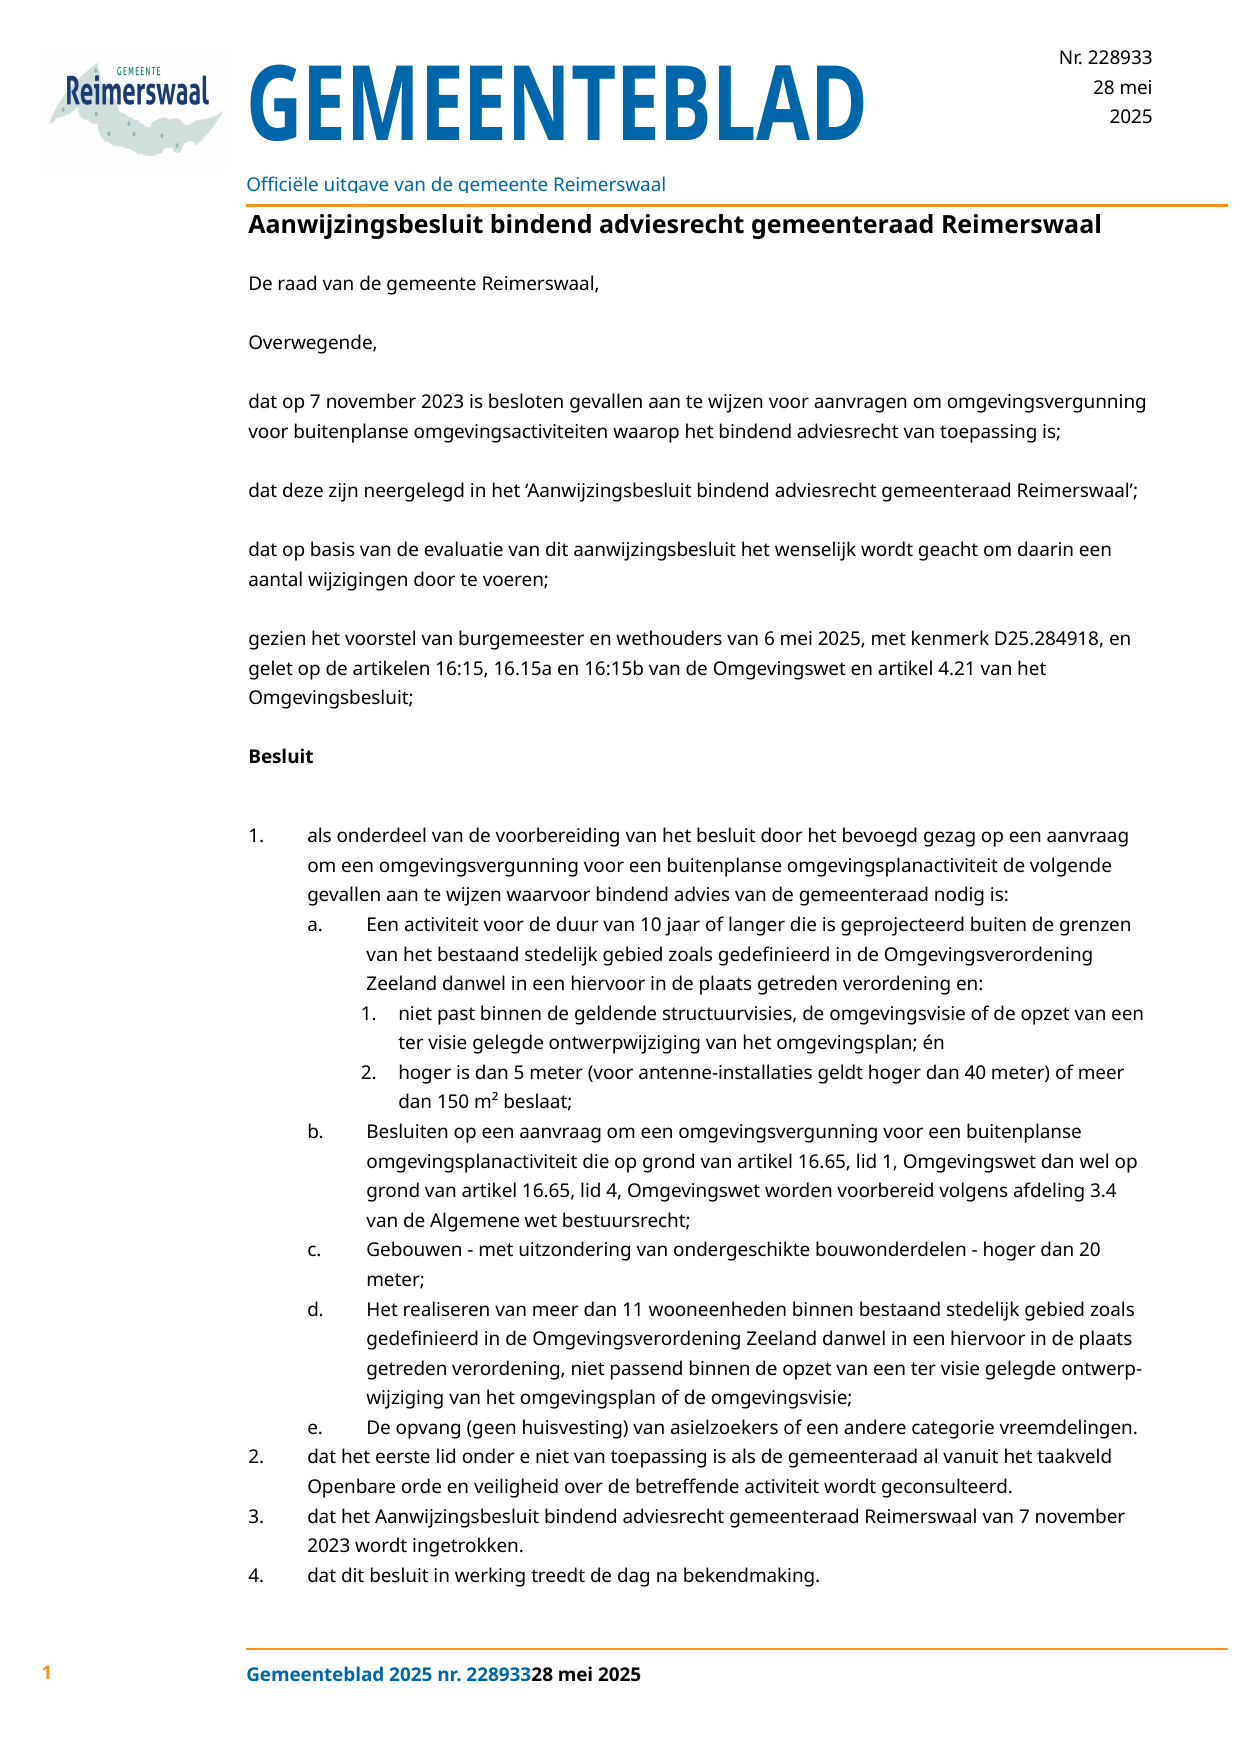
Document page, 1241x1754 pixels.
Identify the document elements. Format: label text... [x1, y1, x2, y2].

list Gebouwen - met uitzondering van ondergeschikte bouwonderdelen - hoger dan 20 meter; [307, 1237, 1152, 1292]
text De raad van de gemeente Reimerswaal, [248, 270, 1152, 296]
list als onderdeel van de voorbereiding van het besluit door het bevoegd gezag op een aanvraag om een omgevingsvergunning voor een buitenplanse omgevingsplanactiviteit de volgende gevallen aan te wijzen waarvoor bindend advies van de gemeenteraad nodig is: [248, 822, 1152, 907]
text dat op basis van de evaluatie van dit aanwijzingsbesluit het wenselijk wordt geacht om daarin een aantal wijzigingen door te voeren; [248, 537, 1152, 592]
text Besluit [248, 744, 1152, 769]
list Een activiteit voor de duur van 10 jaar of langer die is geprojecteerd buiten de grenzen van het bestaand stedelijk gebied zoals gedefinieerd in de Omgevingsverordening Zeeland danwel in een hiervoor in de plaats getreden verordening en: [307, 911, 1152, 996]
list dat dit besluit in werking treedt de dag na bekendmaking. [248, 1562, 1152, 1588]
text dat deze zijn neergelegd in het ‘Aanwijzingsbesluit bindend adviesrecht gemeenteraad Reimerswaal’; [248, 477, 1152, 503]
list dat het eerste lid onder e niet van toepassing is als de gemeenteraad al vanuit het taakveld Openbare orde en veiligheid over de betreffende activiteit wordt geconsulteerd. [248, 1444, 1152, 1499]
text dat op 7 november 2023 is besloten gevallen aan te wijzen voor aanvragen om omgevingsvergunning voor buitenplanse omgevingsactiviteiten waarop het bindend adviesrecht van toepassing is; [248, 389, 1152, 444]
list Het realiseren van meer dan 11 wooneenheden binnen bestaand stedelijk gebied zoals gedefinieerd in de Omgevingsverordening Zeeland danwel in een hiervoor in de plaats getreden verordening, niet passend binnen de opzet van een ter visie gelegde ontwerp-wijziging van het omgevingsplan of de omgevingsvisie; [307, 1296, 1152, 1410]
list Besluiten op een aanvraag om een omgevingsvergunning voor een buitenplanse omgevingsplanactiviteit die op grond van artikel 16.65, lid 1, Omgevingswet dan wel op grond van artikel 16.65, lid 4, Omgevingswet worden voorbereid volgens afdeling 3.4 van de Algemene wet bestuursrecht; [307, 1118, 1152, 1233]
list niet past binnen de geldende structuurvisies, de omgevingsvisie of de opzet van een ter visie gelegde ontwerpwijziging van het omgevingsplan; én [361, 1000, 1152, 1055]
text Aanwijzingsbesluit bindend adviesrecht gemeenteraad Reimerswaal [248, 207, 1152, 241]
picture [41, 47, 231, 172]
text gezien het voorstel van burgemeester en wethouders van 6 mei 2025, met kenmerk D25.284918, en gelet op de artikelen 16:15, 16.15a en 16:15b van de Omgevingswet en artikel 4.21 van het Omgevingsbesluit; [248, 625, 1152, 710]
text Overwegende, [248, 329, 1152, 355]
list dat het Aanwijzingsbesluit bindend adviesrecht gemeenteraad Reimerswaal van 7 november 2023 wordt ingetrokken. [248, 1503, 1152, 1558]
list hoger is dan 5 meter (voor antenne-installaties geldt hoger dan 40 meter) of meer dan 150 m² beslaat; [361, 1059, 1152, 1114]
list De opvang (geen huisvesting) van asielzoekers of een andere categorie vreemdelingen. [307, 1414, 1152, 1440]
